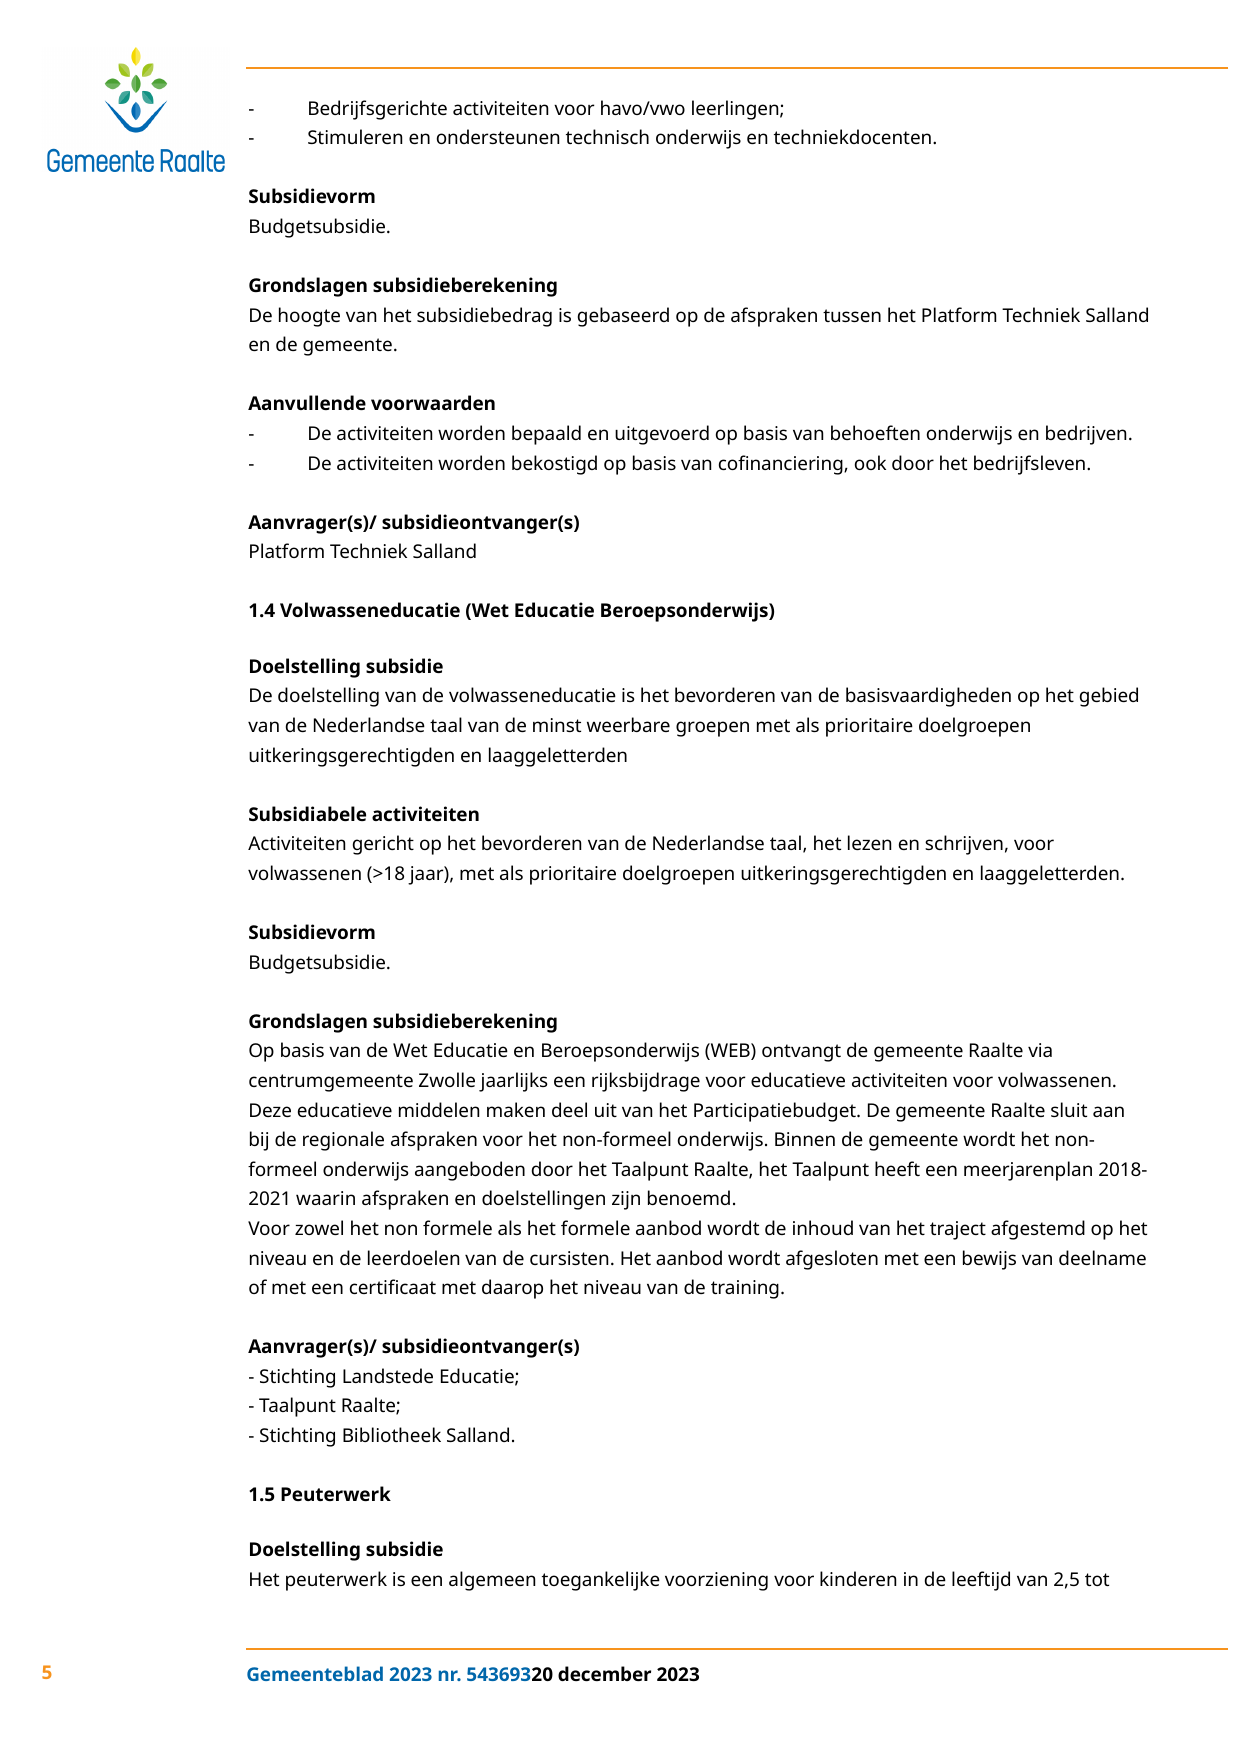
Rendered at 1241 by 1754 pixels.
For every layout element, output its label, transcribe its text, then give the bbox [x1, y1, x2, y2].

text 1.5 Peuterwerk [248, 1481, 1152, 1507]
text Op basis van de Wet Educatie en Beroepsonderwijs (WEB) ontvangt de gemeente Raalte via centrumgemeente Zwolle jaarlijks een rijksbijdrage voor educatieve activiteiten voor volwassenen. Deze educatieve middelen maken deel uit van het Participatiebudget. De gemeente Raalte sluit aan bij de regionale afspraken voor het non-formeel onderwijs. Binnen de gemeente wordt het non-formeel onderwijs aangeboden door het Taalpunt Raalte, het Taalpunt heeft een meerjarenplan 2018-2021 waarin afspraken en doelstellingen zijn benoemd. [248, 1038, 1152, 1211]
text - Stichting Landstede Educatie; [248, 1363, 1152, 1389]
text Het peuterwerk is een algemeen toegankelijke voorziening voor kinderen in de leeftijd van 2,5 tot [248, 1566, 1152, 1592]
text - Taalpunt Raalte; [248, 1393, 1152, 1418]
text Budgetsubsidie. [248, 213, 1152, 239]
text Aanvrager(s)/ subsidieontvanger(s) [248, 1333, 1152, 1359]
text Voor zowel het non formele als het formele aanbod wordt de inhoud van het traject afgestemd op het niveau en de leerdoelen van de cursisten. Het aanbod wordt afgesloten met een bewijs van deelname of met een certificaat met daarop het niveau van de training. [248, 1215, 1152, 1300]
text Grondslagen subsidieberekening [248, 272, 1152, 298]
text Budgetsubsidie. [248, 949, 1152, 974]
text Doelstelling subsidie [248, 1537, 1152, 1562]
picture [41, 47, 231, 172]
text Doelstelling subsidie [248, 653, 1152, 679]
list De activiteiten worden bepaald en uitgevoerd op basis van behoeften onderwijs en bedrijven. [248, 420, 1152, 446]
text Subsidievorm [248, 919, 1152, 945]
text Platform Techniek Salland [248, 538, 1152, 564]
text Subsidiabele activiteiten [248, 801, 1152, 827]
list De activiteiten worden bekostigd op basis van cofinanciering, ook door het bedrijfsleven. [248, 450, 1152, 476]
text De hoogte van het subsidiebedrag is gebaseerd op de afspraken tussen het Platform Techniek Salland en de gemeente. [248, 302, 1152, 357]
list Bedrijfsgerichte activiteiten voor havo/vwo leerlingen; [248, 95, 1152, 121]
list Stimuleren en ondersteunen technisch onderwijs en techniekdocenten. [248, 124, 1152, 150]
text Activiteiten gericht op het bevorderen van de Nederlandse taal, het lezen en schrijven, voor volwassenen (>18 jaar), met als prioritaire doelgroepen uitkeringsgerechtigden en laaggeletterden. [248, 831, 1152, 886]
text Aanvrager(s)/ subsidieontvanger(s) [248, 509, 1152, 535]
text 1.4 Volwasseneducatie (Wet Educatie Beroepsonderwijs) [248, 598, 1152, 623]
text - Stichting Bibliotheek Salland. [248, 1422, 1152, 1448]
text De doelstelling van de volwasseneducatie is het bevorderen van de basisvaardigheden op het gebied van de Nederlandse taal van de minst weerbare groepen met als prioritaire doelgroepen uitkeringsgerechtigden en laaggeletterden [248, 683, 1152, 767]
text Subsidievorm [248, 183, 1152, 209]
text Grondslagen subsidieberekening [248, 1008, 1152, 1034]
text Aanvullende voorwaarden [248, 391, 1152, 416]
